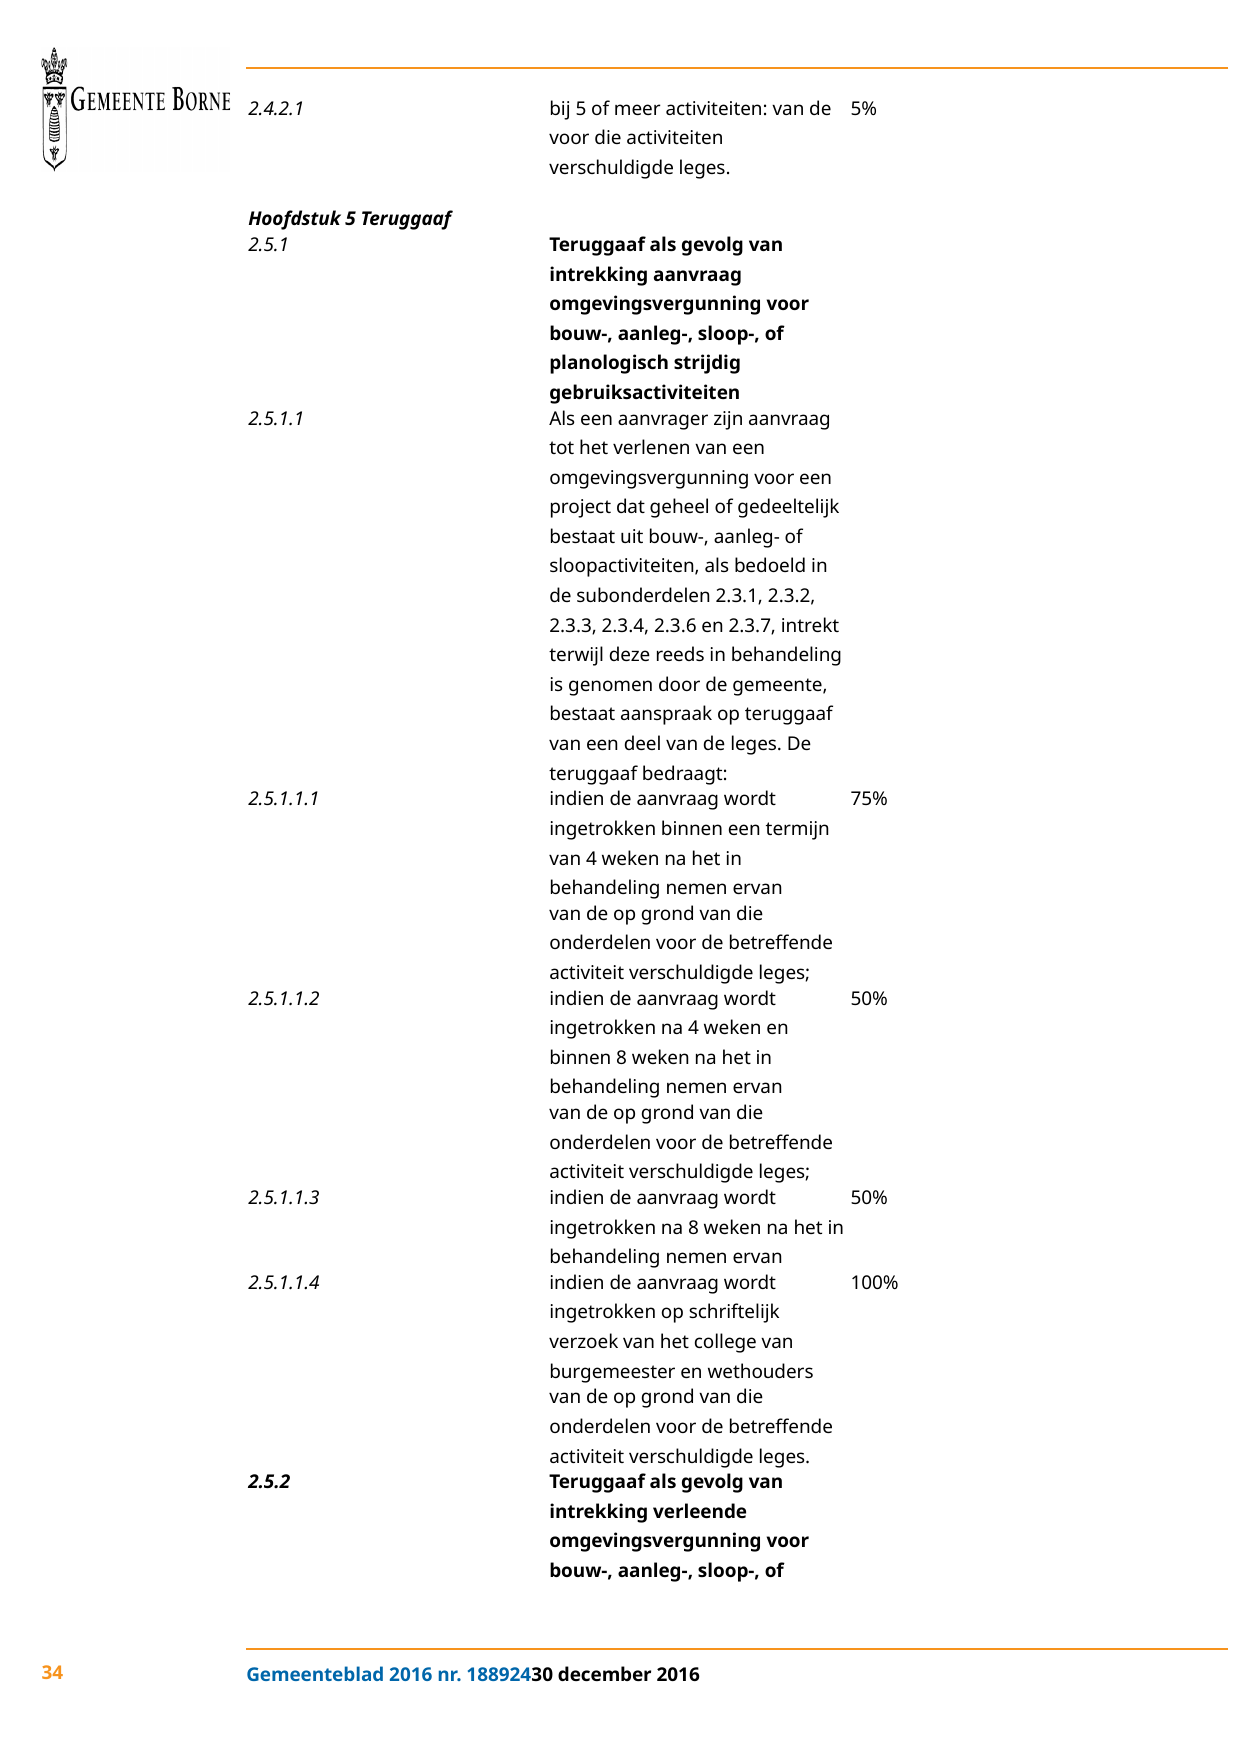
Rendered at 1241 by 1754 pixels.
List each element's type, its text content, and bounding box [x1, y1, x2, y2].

table_cell [549, 180, 850, 205]
table_cell 50% [850, 985, 1152, 1099]
table_cell indien de aanvraag wordt ingetrokken na 4 weken en binnen 8 weken na het in behandeling nemen ervan [549, 985, 850, 1099]
table_cell 50% [850, 1184, 1152, 1269]
table_cell [850, 180, 1152, 205]
table_cell [850, 1099, 1152, 1184]
table_cell [850, 205, 1152, 231]
table_cell Hoofdstuk 5 Teruggaaf [248, 205, 850, 231]
table_cell 2.5.1.1.2 [248, 985, 549, 1099]
table_cell indien de aanvraag wordt ingetrokken na 8 weken na het in behandeling nemen ervan [549, 1184, 850, 1269]
table_cell 100% [850, 1269, 1152, 1384]
picture [41, 47, 231, 172]
table_cell [248, 1099, 549, 1184]
table_cell bij 5 of meer activiteiten: van de voor die activiteiten verschuldigde leges. [549, 95, 850, 180]
table_cell Teruggaaf als gevolg van intrekking verleende omgevingsvergunning voor bouw-, aanleg-, sloop-, of [549, 1469, 850, 1583]
table_cell 2.5.1.1.4 [248, 1269, 549, 1384]
table_cell van de op grond van die onderdelen voor de betreffende activiteit verschuldigde leges. [549, 1384, 850, 1468]
table_cell Als een aanvrager zijn aanvraag tot het verlenen van een omgevingsvergunning voor een project dat geheel of gedeeltelijk bestaat uit bouw-, aanleg- of sloopactiviteiten, als bedoeld in de subonderdelen 2.3.1, 2.3.2, 2.3.3, 2.3.4, 2.3.6 en 2.3.7, intrekt terwijl deze reeds in behandeling is genomen door de gemeente, bestaat aanspraak op teruggaaf van een deel van de leges. De teruggaaf bedraagt: [549, 405, 850, 786]
table_cell 2.4.2.1 [248, 95, 549, 180]
table_cell [850, 231, 1152, 405]
table_cell [248, 1384, 549, 1468]
table_cell 2.5.1.1.1 [248, 786, 549, 900]
table_cell [850, 1384, 1152, 1468]
table_cell 75% [850, 786, 1152, 900]
table_cell 2.5.1.1.3 [248, 1184, 549, 1269]
table_cell 2.5.1 [248, 231, 549, 405]
table_cell [850, 900, 1152, 985]
table_cell [248, 900, 549, 985]
table_cell 2.5.1.1 [248, 405, 549, 786]
table_cell indien de aanvraag wordt ingetrokken op schriftelijk verzoek van het college van burgemeester en wethouders [549, 1269, 850, 1384]
table_cell Teruggaaf als gevolg van intrekking aanvraag omgevingsvergunning voor bouw-, aanleg-, sloop-, of planologisch strijdig gebruiksactiviteiten [549, 231, 850, 405]
table_cell 5% [850, 95, 1152, 180]
table_cell 2.5.2 [248, 1469, 549, 1583]
table_cell van de op grond van die onderdelen voor de betreffende activiteit verschuldigde leges; [549, 1099, 850, 1184]
table_cell [850, 1469, 1152, 1583]
table_cell van de op grond van die onderdelen voor de betreffende activiteit verschuldigde leges; [549, 900, 850, 985]
table_cell [850, 405, 1152, 786]
table_cell indien de aanvraag wordt ingetrokken binnen een termijn van 4 weken na het in behandeling nemen ervan [549, 786, 850, 900]
table_cell [248, 180, 549, 205]
